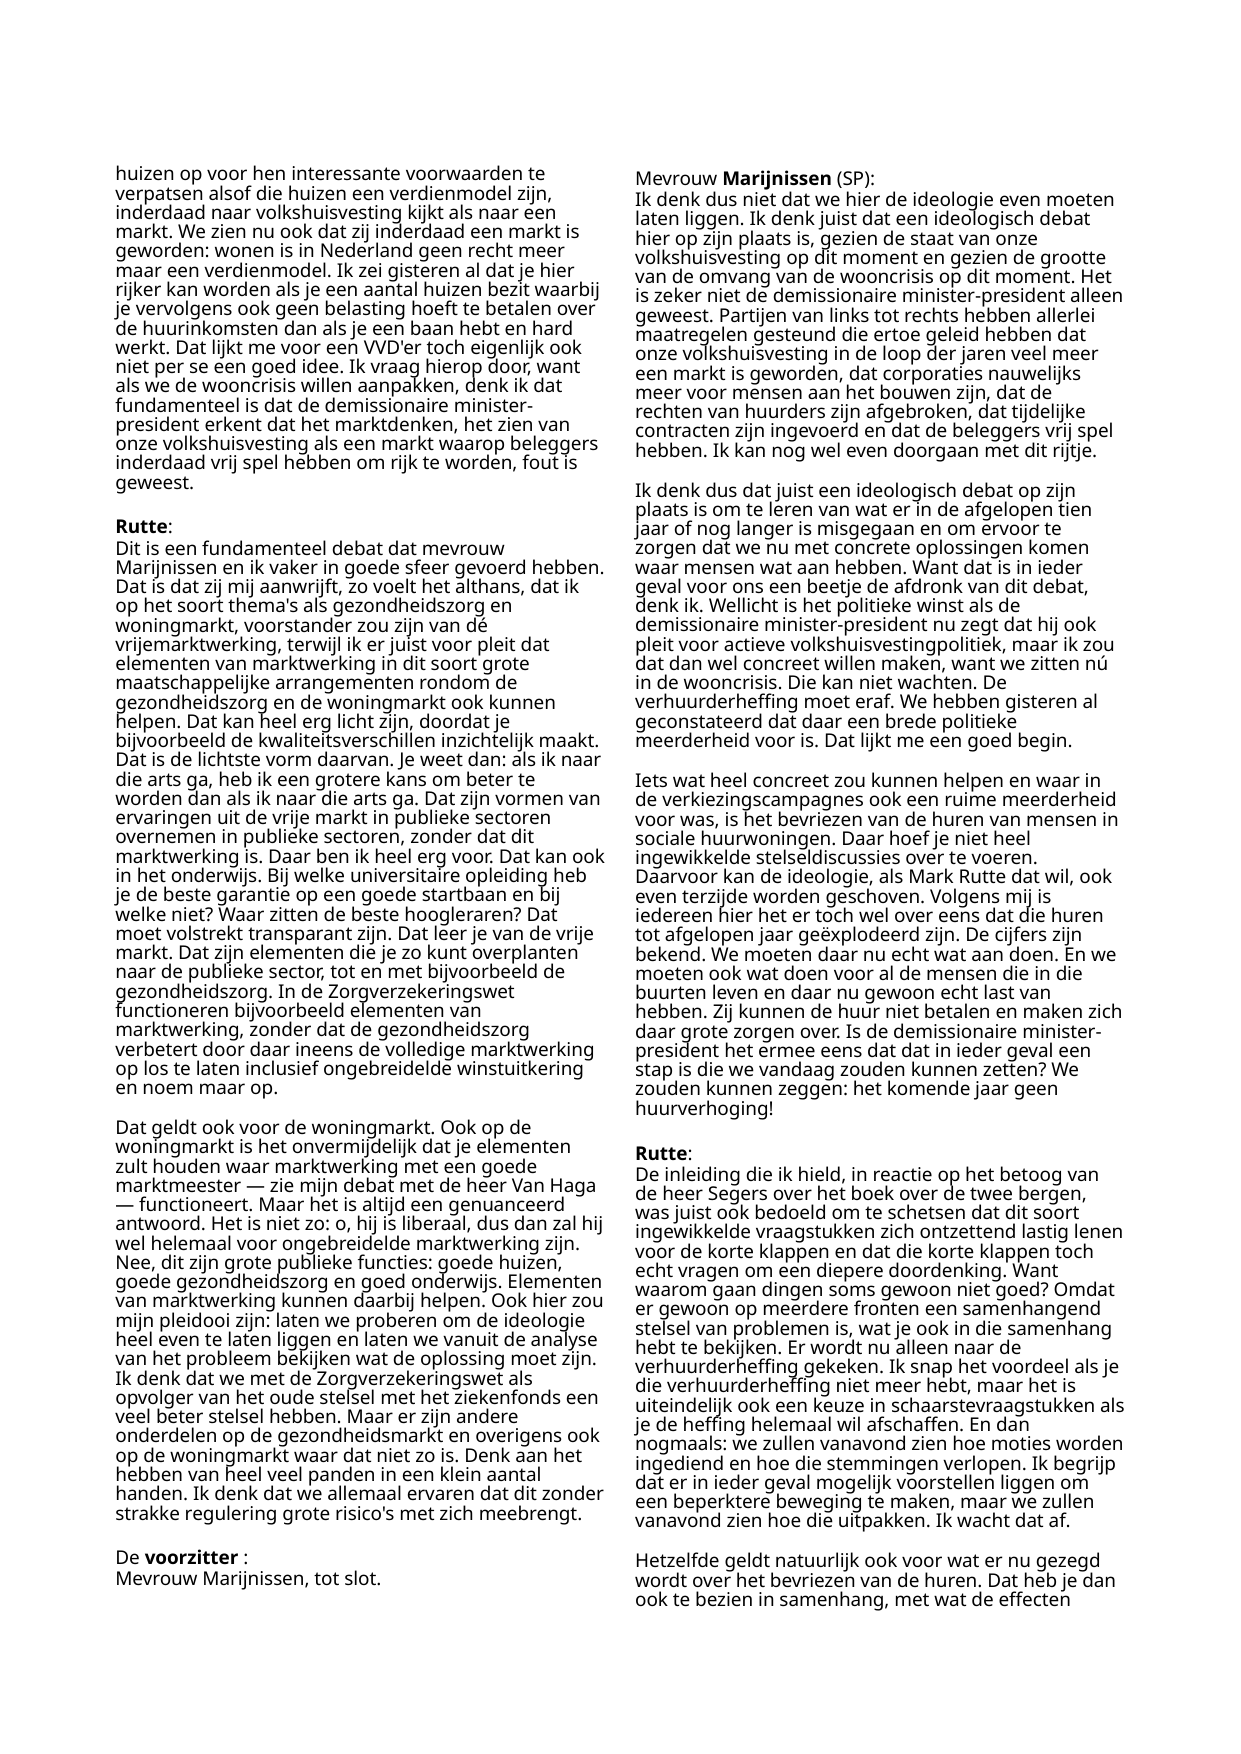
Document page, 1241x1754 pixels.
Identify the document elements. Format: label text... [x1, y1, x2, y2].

text Rutte: [115, 514, 605, 539]
text Mevrouw Marijnissen (SP): [635, 165, 1125, 191]
text Rutte: [635, 1140, 1125, 1166]
text Dit is een fundamenteel debat dat mevrouw Marijnissen en ik vaker in goede sfeer gevoerd hebben. Dat is dat zij mij aanwrijft, zo voelt het althans, dat ik op het soort thema's als gezondheidszorg en woningmarkt, voorstander zou zijn van dé vrijemarktwerking, terwijl ik er juist voor pleit dat elementen van marktwerking in dit soort grote maatschappelijke arrangementen rondom de gezondheidszorg en de woningmarkt ook kunnen helpen. Dat kan heel erg licht zijn, doordat je bijvoorbeeld de kwaliteitsverschillen inzichtelijk maakt. Dat is de lichtste vorm daarvan. Je weet dan: als ik naar die arts ga, heb ik een grotere kans om beter te worden dan als ik naar die arts ga. Dat zijn vormen van ervaringen uit de vrije markt in publieke sectoren overnemen in publieke sectoren, zonder dat dit marktwerking is. Daar ben ik heel erg voor. Dat kan ook in het onderwijs. Bij welke universitaire opleiding heb je de beste garantie op een goede startbaan en bij welke niet? Waar zitten de beste hoogleraren? Dat moet volstrekt transparant zijn. Dat leer je van de vrije markt. Dat zijn elementen die je zo kunt overplanten naar de publieke sector, tot en met bijvoorbeeld de gezondheidszorg. In de Zorgverzekeringswet functioneren bijvoorbeeld elementen van marktwerking, zonder dat de gezondheidszorg verbetert door daar ineens de volledige marktwerking op los te laten inclusief ongebreidelde winstuitkering en noem maar op. [115, 539, 605, 1098]
text Mevrouw Marijnissen, tot slot. [115, 1570, 605, 1589]
text De inleiding die ik hield, in reactie op het betoog van de heer Segers over het boek over de twee bergen, was juist ook bedoeld om te schetsen dat dit soort ingewikkelde vraagstukken zich ontzettend lastig lenen voor de korte klappen en dat die korte klappen toch echt vragen om een diepere doordenking. Want waarom gaan dingen soms gewoon niet goed? Omdat er gewoon op meerdere fronten een samenhangend stelsel van problemen is, wat je ook in die samenhang hebt te bekijken. Er wordt nu alleen naar de verhuurderheffing gekeken. Ik snap het voordeel als je die verhuurderheffing niet meer hebt, maar het is uiteindelijk ook een keuze in schaarstevraagstukken als je de heffing helemaal wil afschaffen. En dan nogmaals: we zullen vanavond zien hoe moties worden ingediend en hoe die stemmingen verlopen. Ik begrijp dat er in ieder geval mogelijk voorstellen liggen om een beperktere beweging te maken, maar we zullen vanavond zien hoe die uitpakken. Ik wacht dat af. [635, 1166, 1125, 1532]
text Hetzelfde geldt natuurlijk ook voor wat er nu gezegd wordt over het bevriezen van de huren. Dat heb je dan ook te bezien in samenhang, met wat de effecten [635, 1552, 1125, 1610]
text De voorzitter : [115, 1544, 605, 1570]
text huizen op voor hen interessante voorwaarden te verpatsen alsof die huizen een verdienmodel zijn, inderdaad naar volkshuisvesting kijkt als naar een markt. We zien nu ook dat zij inderdaad een markt is geworden: wonen is in Nederland geen recht meer maar een verdienmodel. Ik zei gisteren al dat je hier rijker kan worden als je een aantal huizen bezit waarbij je vervolgens ook geen belasting hoeft te betalen over de huurinkomsten dan als je een baan hebt en hard werkt. Dat lijkt me voor een VVD'er toch eigenlijk ook niet per se een goed idee. Ik vraag hierop door, want als we de wooncrisis willen aanpakken, denk ik dat fundamenteel is dat de demissionaire minister-president erkent dat het marktdenken, het zien van onze volkshuisvesting als een markt waarop beleggers inderdaad vrij spel hebben om rijk te worden, fout is geweest. [115, 165, 605, 493]
text Dat geldt ook voor de woningmarkt. Ook op de woningmarkt is het onvermijdelijk dat je elementen zult houden waar marktwerking met een goede marktmeester — zie mijn debat met de heer Van Haga — functioneert. Maar het is altijd een genuanceerd antwoord. Het is niet zo: o, hij is liberaal, dus dan zal hij wel helemaal voor ongebreidelde marktwerking zijn. Nee, dit zijn grote publieke functies: goede huizen, goede gezondheidszorg en goed onderwijs. Elementen van marktwerking kunnen daarbij helpen. Ook hier zou mijn pleidooi zijn: laten we proberen om de ideologie heel even te laten liggen en laten we vanuit de analyse van het probleem bekijken wat de oplossing moet zijn. Ik denk dat we met de Zorgverzekeringswet als opvolger van het oude stelsel met het ziekenfonds een veel beter stelsel hebben. Maar er zijn andere onderdelen op de gezondheidsmarkt en overigens ook op de woningmarkt waar dat niet zo is. Denk aan het hebben van heel veel panden in een klein aantal handen. Ik denk dat we allemaal ervaren dat dit zonder strakke regulering grote risico's met zich meebrengt. [115, 1119, 605, 1524]
text Ik denk dus niet dat we hier de ideologie even moeten laten liggen. Ik denk juist dat een ideologisch debat hier op zijn plaats is, gezien de staat van onze volkshuisvesting op dit moment en gezien de grootte van de omvang van de wooncrisis op dit moment. Het is zeker niet de demissionaire minister-president alleen geweest. Partijen van links tot rechts hebben allerlei maatregelen gesteund die ertoe geleid hebben dat onze volkshuisvesting in de loop der jaren veel meer een markt is geworden, dat corporaties nauwelijks meer voor mensen aan het bouwen zijn, dat de rechten van huurders zijn afgebroken, dat tijdelijke contracten zijn ingevoerd en dat de beleggers vrij spel hebben. Ik kan nog wel even doorgaan met dit rijtje. [635, 191, 1125, 461]
text Ik denk dus dat juist een ideologisch debat op zijn plaats is om te leren van wat er in de afgelopen tien jaar of nog langer is misgegaan en om ervoor te zorgen dat we nu met concrete oplossingen komen waar mensen wat aan hebben. Want dat is in ieder geval voor ons een beetje de afdronk van dit debat, denk ik. Wellicht is het politieke winst als de demissionaire minister-president nu zegt dat hij ook pleit voor actieve volkshuisvestingpolitiek, maar ik zou dat dan wel concreet willen maken, want we zitten nú in de wooncrisis. Die kan niet wachten. De verhuurderheffing moet eraf. We hebben gisteren al geconstateerd dat daar een brede politieke meerderheid voor is. Dat lijkt me een goed begin. [635, 482, 1125, 751]
text Iets wat heel concreet zou kunnen helpen en waar in de verkiezingscampagnes ook een ruime meerderheid voor was, is het bevriezen van de huren van mensen in sociale huurwoningen. Daar hoef je niet heel ingewikkelde stelseldiscussies over te voeren. Daarvoor kan de ideologie, als Mark Rutte dat wil, ook even terzijde worden geschoven. Volgens mij is iedereen hier het er toch wel over eens dat die huren tot afgelopen jaar geëxplodeerd zijn. De cijfers zijn bekend. We moeten daar nu echt wat aan doen. En we moeten ook wat doen voor al de mensen die in die buurten leven en daar nu gewoon echt last van hebben. Zij kunnen de huur niet betalen en maken zich daar grote zorgen over. Is de demissionaire minister-president het ermee eens dat dat in ieder geval een stap is die we vandaag zouden kunnen zetten? We zouden kunnen zeggen: het komende jaar geen huurverhoging! [635, 772, 1125, 1119]
